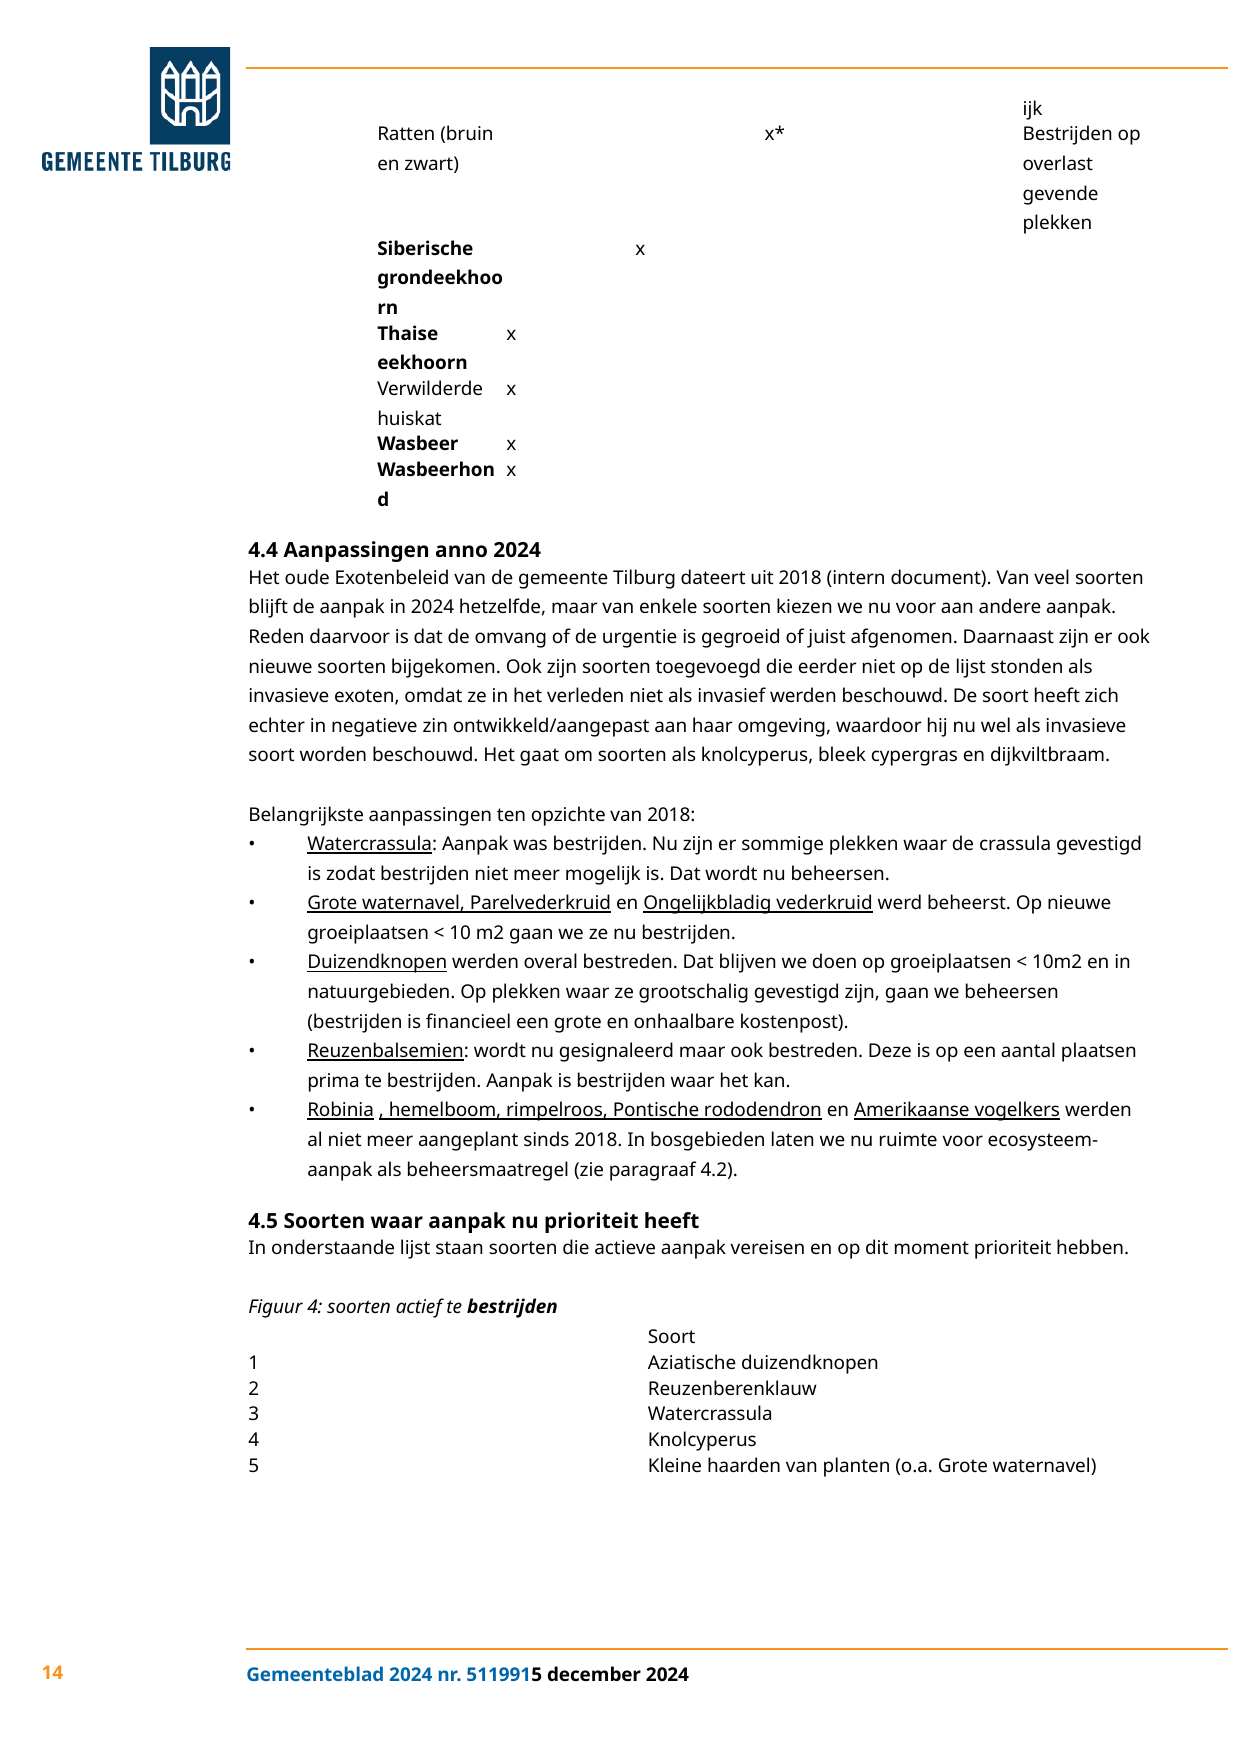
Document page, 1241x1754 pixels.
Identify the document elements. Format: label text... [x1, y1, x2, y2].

list Robinia , hemelboom, rimpelroos, Pontische rododendron en Amerikaanse vogelkers werden al niet meer aangeplant sinds 2018. In bosgebieden laten we nu ruimte voor ecosysteem-aanpak als beheersmaatregel (zie paragraaf 4.2). [248, 1097, 1152, 1181]
table_cell x* [764, 121, 893, 235]
table_cell x [506, 431, 635, 456]
table_cell 4 [248, 1426, 648, 1452]
text In onderstaande lijst staan soorten die actieve aanpak vereisen en op dit moment prioriteit hebben. [248, 1234, 1152, 1260]
table_cell [764, 95, 893, 121]
table_cell [248, 235, 377, 320]
table_cell [248, 431, 377, 456]
table_cell Bestrijden op overlast gevende plekken [1023, 121, 1152, 235]
list Watercrassula: Aanpak was bestrijden. Nu zijn er sommige plekken waar de crassula gevestigd is zodat bestrijden niet meer mogelijk is. Dat wordt nu beheersen. [248, 830, 1152, 886]
table_cell Ratten (bruin en zwart) [377, 121, 506, 235]
text Belangrijkste aanpassingen ten opzichte van 2018: [248, 801, 1152, 826]
table_cell [894, 375, 1022, 431]
table_cell [635, 95, 764, 121]
table_cell Verwilderde huiskat [377, 375, 506, 431]
table_cell [635, 121, 764, 235]
table_cell [894, 320, 1022, 375]
table_cell Watercrassula [648, 1401, 1152, 1426]
table_cell [894, 121, 1022, 235]
table_cell Siberische grondeekhoorn [377, 235, 506, 320]
table_cell 5 [248, 1452, 648, 1478]
table_cell [764, 235, 893, 320]
text 4.4 Aanpassingen anno 2024 [248, 536, 1152, 564]
table_cell [1023, 320, 1152, 375]
table_cell [248, 121, 377, 235]
table_cell [248, 320, 377, 375]
list Duizendknopen werden overal bestreden. Dat blijven we doen op groeiplaatsen < 10m2 en in natuurgebieden. Op plekken waar ze grootschalig gevestigd zijn, gaan we beheersen (bestrijden is financieel een grote en onhaalbare kostenpost). [248, 949, 1152, 1033]
table_cell 2 [248, 1375, 648, 1401]
table_cell [377, 95, 506, 121]
table_cell [894, 95, 1022, 121]
table_cell [248, 456, 377, 512]
table_cell x [506, 320, 635, 375]
table_cell [764, 375, 893, 431]
table_cell Aziatische duizendknopen [648, 1349, 1152, 1375]
table_cell [1023, 431, 1152, 456]
table_cell [764, 456, 893, 512]
table_cell Reuzenberenklauw [648, 1375, 1152, 1401]
table_cell [894, 456, 1022, 512]
table_cell [894, 431, 1022, 456]
table_cell Wasbeer [377, 431, 506, 456]
table_cell [635, 456, 764, 512]
text 4.5 Soorten waar aanpak nu prioriteit heeft [248, 1206, 1152, 1234]
table_cell [635, 375, 764, 431]
table_cell Knolcyperus [648, 1426, 1152, 1452]
table_cell [1023, 456, 1152, 512]
table_cell x [506, 375, 635, 431]
list Reuzenbalsemien: wordt nu gesignaleerd maar ook bestreden. Deze is op een aantal plaatsen prima te bestrijden. Aanpak is bestrijden waar het kan. [248, 1037, 1152, 1093]
list Grote waternavel, Parelvederkruid en Ongelijkbladig vederkruid werd beheerst. Op nieuwe groeiplaatsen < 10 m2 gaan we ze nu bestrijden. [248, 889, 1152, 945]
table_cell 3 [248, 1401, 648, 1426]
table_cell x [506, 456, 635, 512]
table_cell 1 [248, 1349, 648, 1375]
table_cell [764, 431, 893, 456]
text Het oude Exotenbeleid van de gemeente Tilburg dateert uit 2018 (intern document). Van veel soorten blijft de aanpak in 2024 hetzelfde, maar van enkele soorten kiezen we nu voor aan andere aanpak. Reden daarvoor is dat de omvang of de urgentie is gegroeid of juist afgenomen. Daarnaast zijn er ook nieuwe soorten bijgekomen. Ook zijn soorten toegevoegd die eerder niet op de lijst stonden als invasieve exoten, omdat ze in het verleden niet als invasief werden beschouwd. De soort heeft zich echter in negatieve zin ontwikkeld/aangepast aan haar omgeving, waardoor hij nu wel als invasieve soort worden beschouwd. Het gaat om soorten als knolcyperus, bleek cypergras en dijkviltbraam. [248, 564, 1152, 767]
table_cell [894, 235, 1022, 320]
table_cell [1023, 235, 1152, 320]
table_cell ijk [1023, 95, 1152, 121]
text Figuur 4: soorten actief te bestrijden [248, 1294, 1152, 1319]
picture [41, 47, 231, 172]
table_cell Wasbeerhond [377, 456, 506, 512]
table_cell [248, 95, 377, 121]
table_cell Kleine haarden van planten (o.a. Grote waternavel) [648, 1452, 1152, 1478]
table_header Soort [648, 1324, 1152, 1349]
table_cell Thaise eekhoorn [377, 320, 506, 375]
table_cell [248, 375, 377, 431]
table_cell [506, 121, 635, 235]
table_cell [506, 235, 635, 320]
table_cell [635, 320, 764, 375]
table_cell [1023, 375, 1152, 431]
table_cell [635, 431, 764, 456]
table_cell [764, 320, 893, 375]
table_cell x [635, 235, 764, 320]
table_header [248, 1324, 648, 1349]
table_cell [506, 95, 635, 121]
